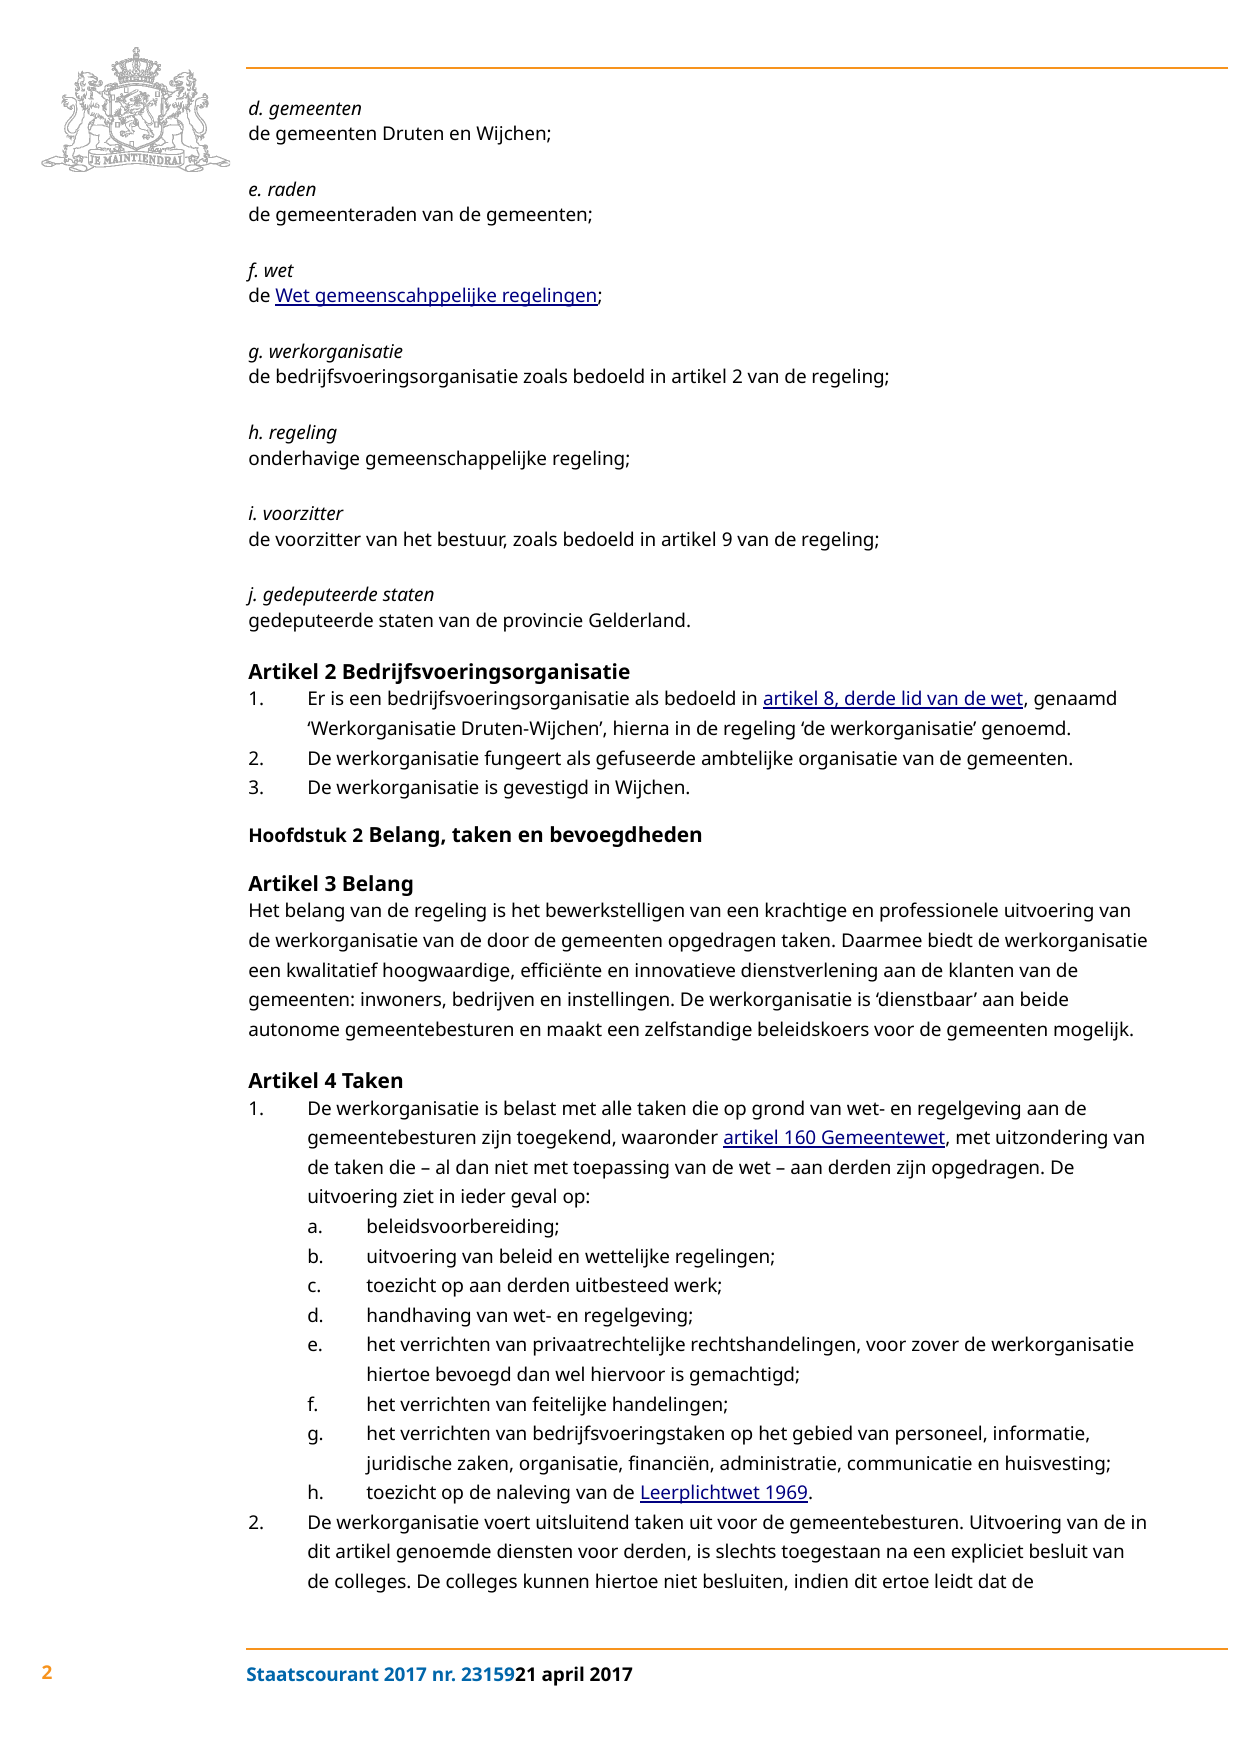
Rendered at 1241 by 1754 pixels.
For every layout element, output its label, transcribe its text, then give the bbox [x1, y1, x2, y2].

list handhaving van wet- en regelgeving; [307, 1302, 1152, 1328]
list De werkorganisatie voert uitsluitend taken uit voor de gemeentebesturen. Uitvoering van de in dit artikel genoemde diensten voor derden, is slechts toegestaan na een expliciet besluit van de colleges. De colleges kunnen hiertoe niet besluiten, indien dit ertoe leidt dat de [248, 1509, 1152, 1594]
text e. raden [248, 176, 1152, 202]
text Het belang van de regeling is het bewerkstelligen van een krachtige en professionele uitvoering van de werkorganisatie van de door de gemeenten opgedragen taken. Daarmee biedt de werkorganisatie een kwalitatief hoogwaardige, efficiënte en innovatieve dienstverlening aan de klanten van de gemeenten: inwoners, bedrijven en instellingen. De werkorganisatie is ‘dienstbaar’ aan beide autonome gemeentebesturen en maakt een zelfstandige beleidskoers voor de gemeenten mogelijk. [248, 898, 1152, 1042]
list toezicht op aan derden uitbesteed werk; [307, 1272, 1152, 1298]
text de voorzitter van het bestuur, zoals bedoeld in artikel 9 van de regeling; [248, 526, 1152, 551]
list De werkorganisatie fungeert als gefuseerde ambtelijke organisatie van de gemeenten. [248, 745, 1152, 771]
text Artikel 3 Belang [248, 869, 1152, 898]
text Artikel 2 Bedrijfsvoeringsorganisatie [248, 657, 1152, 686]
picture [41, 47, 231, 172]
list uitvoering van beleid en wettelijke regelingen; [307, 1243, 1152, 1268]
text de Wet gemeenscahppelijke regelingen; [248, 283, 1152, 308]
text j. gedeputeerde staten [248, 581, 1152, 607]
list De werkorganisatie is gevestigd in Wijchen. [248, 774, 1152, 800]
text de gemeenteraden van de gemeenten; [248, 202, 1152, 227]
list beleidsvoorbereiding; [307, 1213, 1152, 1239]
list het verrichten van privaatrechtelijke rechtshandelingen, voor zover de werkorganisatie hiertoe bevoegd dan wel hiervoor is gemachtigd; [307, 1332, 1152, 1387]
text f. wet [248, 257, 1152, 283]
text de gemeenten Druten en Wijchen; [248, 121, 1152, 146]
list toezicht op de naleving van de Leerplichtwet 1969. [307, 1479, 1152, 1505]
text Hoofdstuk 2 Belang, taken en bevoegdheden [248, 820, 1152, 848]
text de bedrijfsvoeringsorganisatie zoals bedoeld in artikel 2 van de regeling; [248, 364, 1152, 389]
text d. gemeenten [248, 95, 1152, 121]
list het verrichten van feitelijke handelingen; [307, 1391, 1152, 1416]
text g. werkorganisatie [248, 338, 1152, 364]
list Er is een bedrijfsvoeringsorganisatie als bedoeld in artikel 8, derde lid van de wet, genaamd ‘Werkorganisatie Druten-Wijchen’, hierna in de regeling ‘de werkorganisatie’ genoemd. [248, 686, 1152, 741]
text i. voorzitter [248, 500, 1152, 526]
text Artikel 4 Taken [248, 1066, 1152, 1095]
list De werkorganisatie is belast met alle taken die op grond van wet- en regelgeving aan de gemeentebesturen zijn toegekend, waaronder artikel 160 Gemeentewet, met uitzondering van de taken die – al dan niet met toepassing van de wet – aan derden zijn opgedragen. De uitvoering ziet in ieder geval op: [248, 1095, 1152, 1209]
text h. regeling [248, 419, 1152, 445]
list het verrichten van bedrijfsvoeringstaken op het gebied van personeel, informatie, juridische zaken, organisatie, financiën, administratie, communicatie en huisvesting; [307, 1420, 1152, 1476]
text onderhavige gemeenschappelijke regeling; [248, 445, 1152, 470]
text gedeputeerde staten van de provincie Gelderland. [248, 607, 1152, 632]
